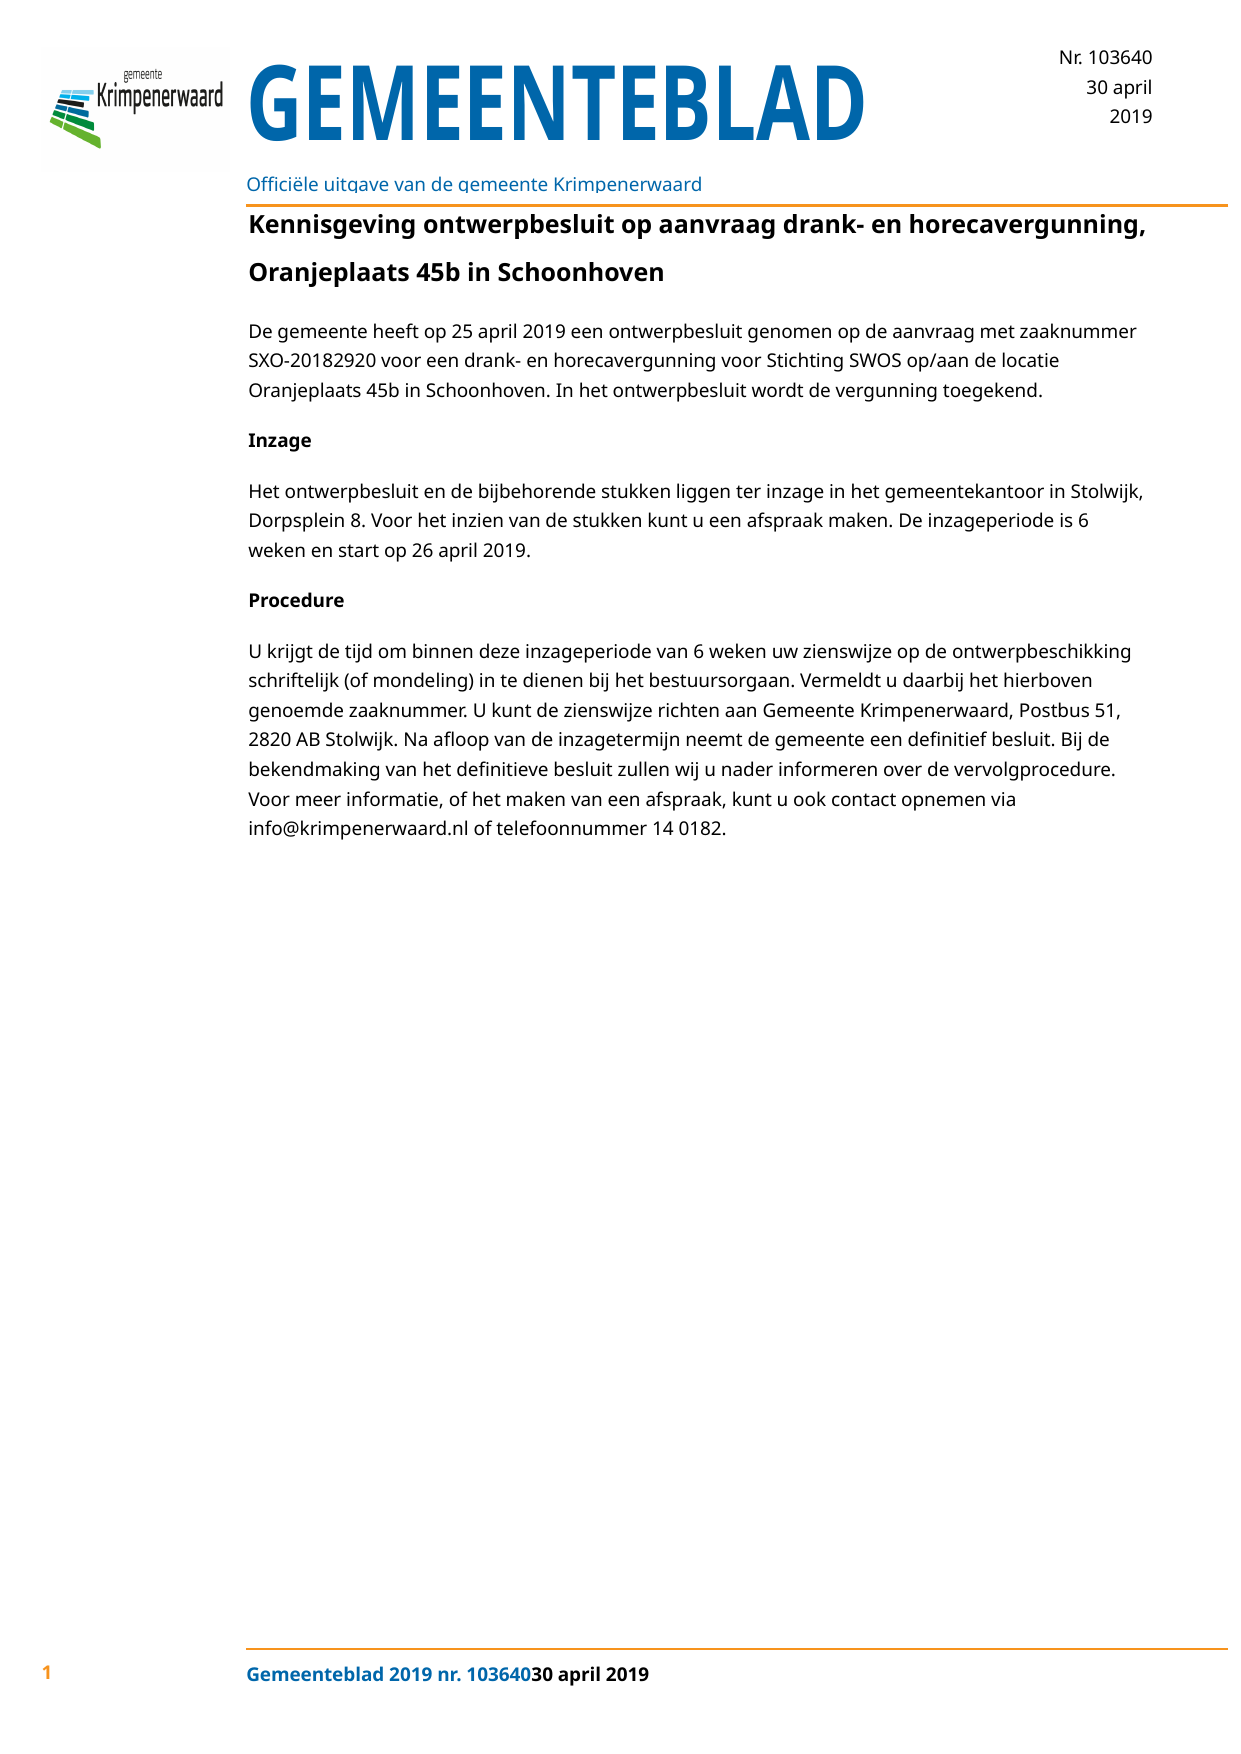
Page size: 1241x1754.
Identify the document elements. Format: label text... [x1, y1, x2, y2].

text Procedure [248, 587, 1152, 613]
text De gemeente heeft op 25 april 2019 een ontwerpbesluit genomen op de aanvraag met zaaknummer SXO-20182920 voor een drank- en horecavergunning voor Stichting SWOS op/aan de locatie Oranjeplaats 45b in Schoonhoven. In het ontwerpbesluit wordt de vergunning toegekend. [248, 318, 1152, 403]
text Het ontwerpbesluit en de bijbehorende stukken liggen ter inzage in het gemeentekantoor in Stolwijk, Dorpsplein 8. Voor het inzien van de stukken kunt u een afspraak maken. De inzageperiode is 6 weken en start op 26 april 2019. [248, 478, 1152, 563]
picture [41, 47, 231, 172]
text Kennisgeving ontwerpbesluit op aanvraag drank- en horecavergunning, Oranjeplaats 45b in Schoonhoven [248, 207, 1152, 288]
text U krijgt de tijd om binnen deze inzageperiode van 6 weken uw zienswijze op de ontwerpbeschikking schriftelijk (of mondeling) in te dienen bij het bestuursorgaan. Vermeldt u daarbij het hierboven genoemde zaaknummer. U kunt de zienswijze richten aan Gemeente Krimpenerwaard, Postbus 51, 2820 AB Stolwijk. Na afloop van de inzagetermijn neemt de gemeente een definitief besluit. Bij de bekendmaking van het definitieve besluit zullen wij u nader informeren over de vervolgprocedure. Voor meer informatie, of het maken van een afspraak, kunt u ook contact opnemen via info@krimpenerwaard.nl of telefoonnummer 14 0182. [248, 638, 1152, 841]
text Inzage [248, 427, 1152, 453]
